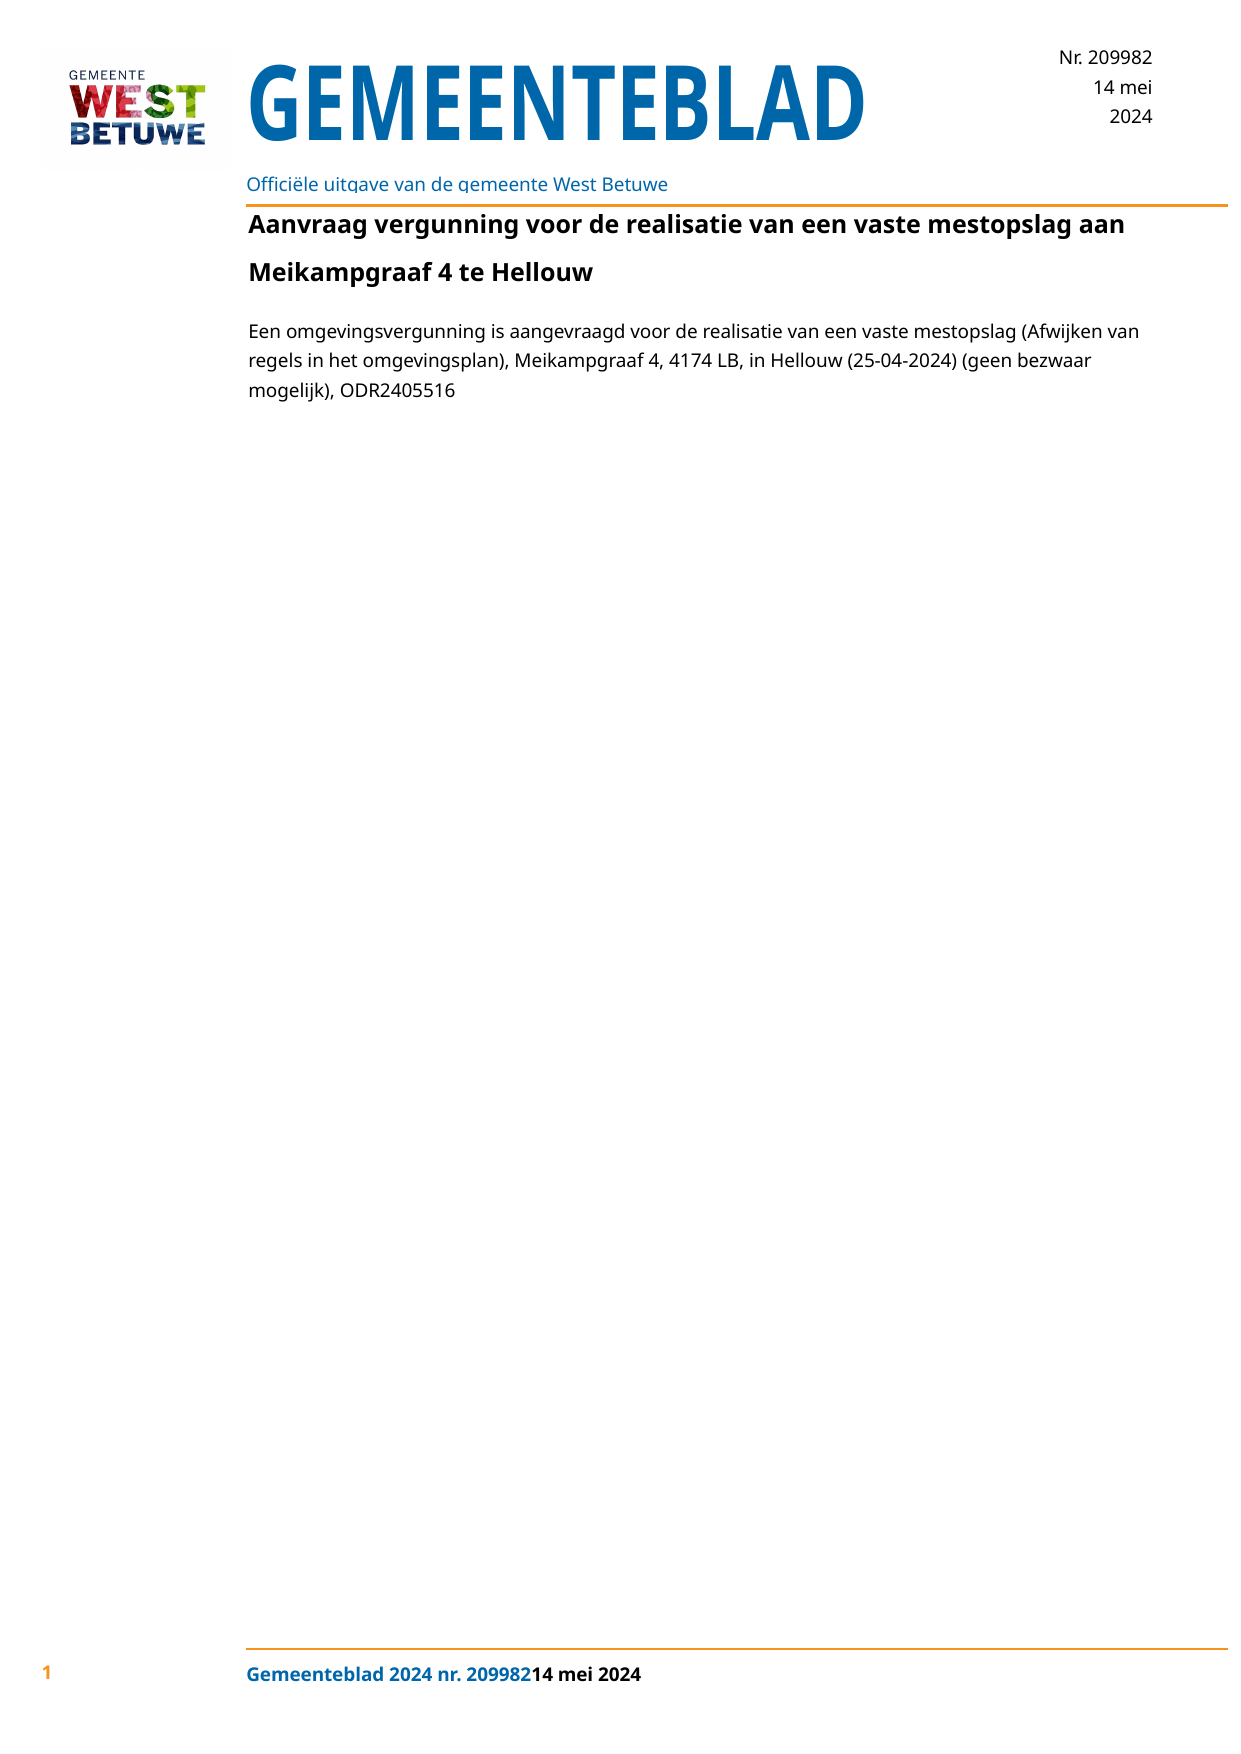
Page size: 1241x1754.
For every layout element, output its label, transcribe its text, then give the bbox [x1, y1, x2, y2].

text Een omgevingsvergunning is aangevraagd voor de realisatie van een vaste mestopslag (Afwijken van regels in het omgevingsplan), Meikampgraaf 4, 4174 LB, in Hellouw (25-04-2024) (geen bezwaar mogelijk), ODR2405516 [248, 318, 1152, 403]
picture [41, 47, 231, 172]
text Aanvraag vergunning voor de realisatie van een vaste mestopslag aan Meikampgraaf 4 te Hellouw [248, 207, 1152, 288]
